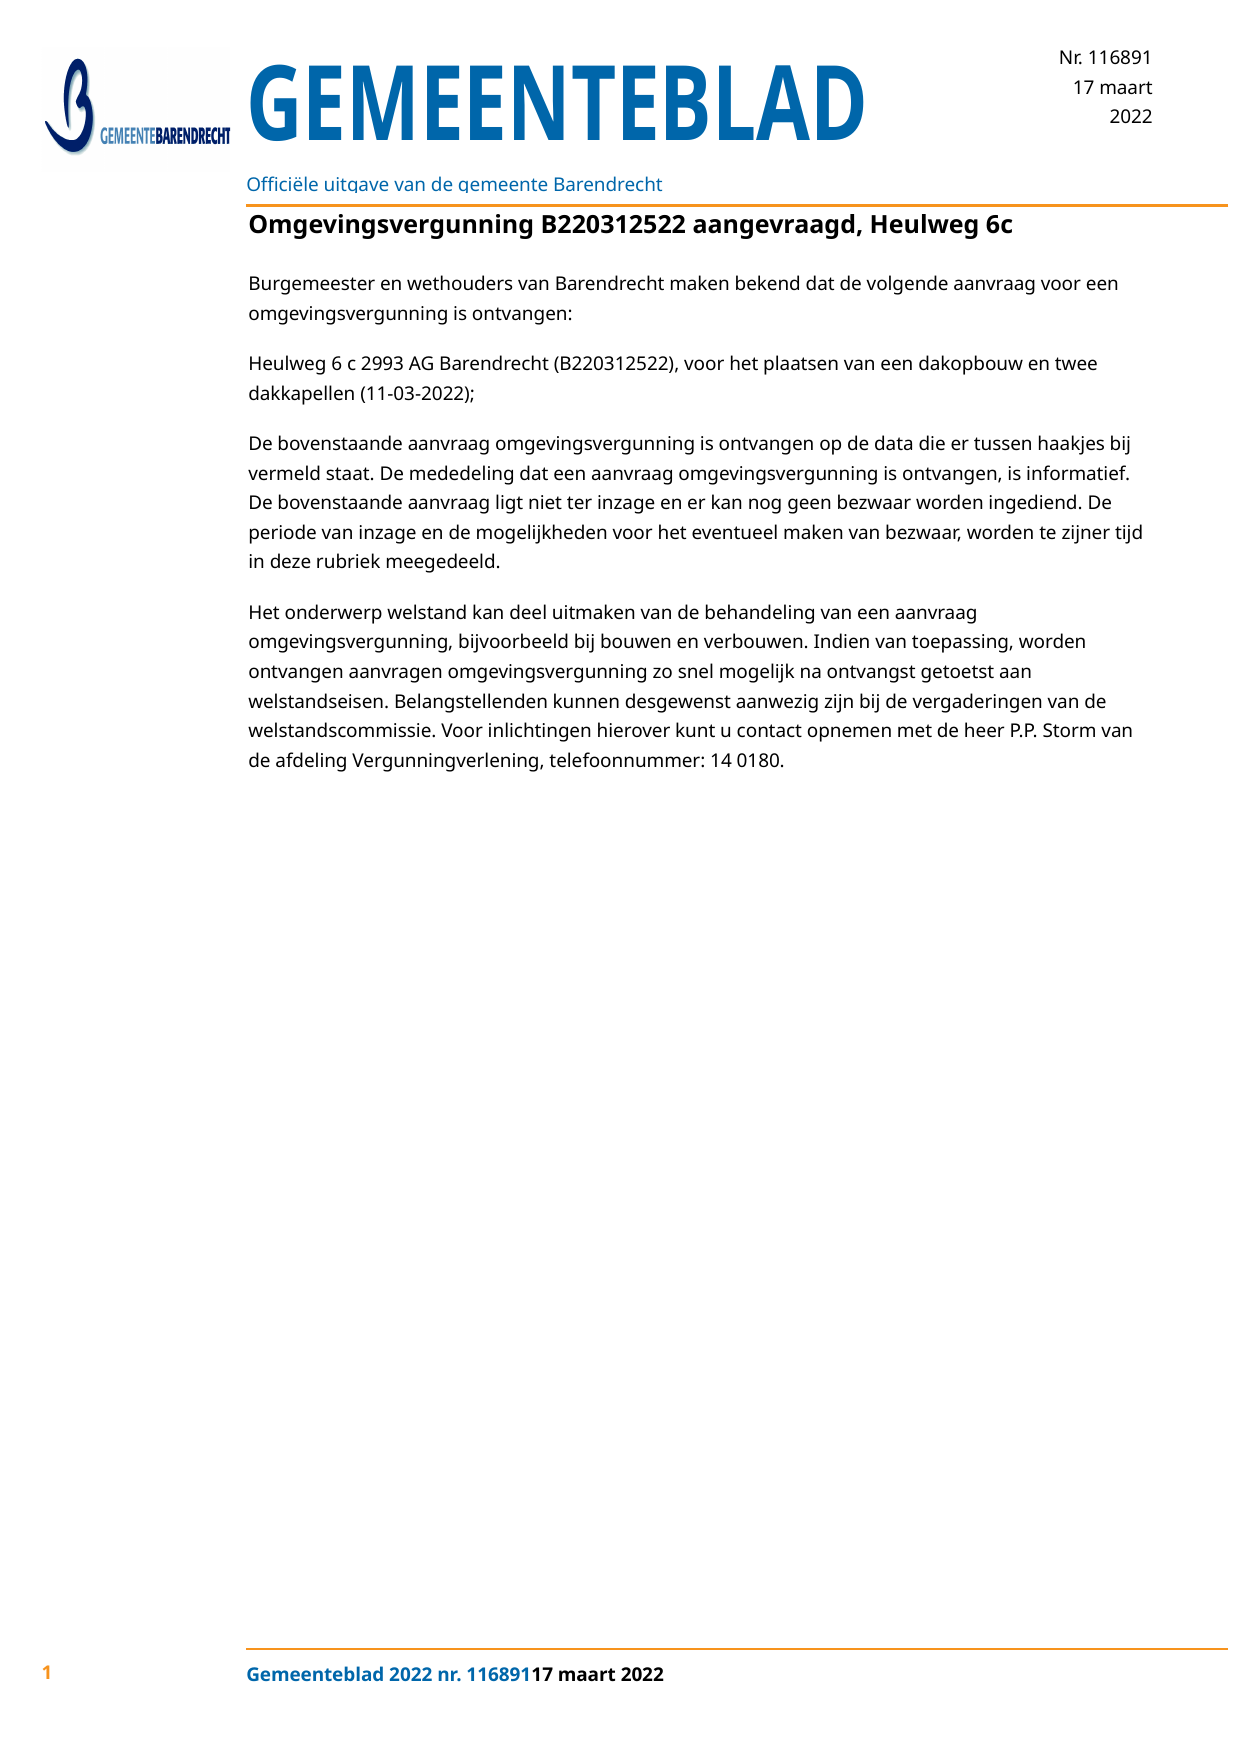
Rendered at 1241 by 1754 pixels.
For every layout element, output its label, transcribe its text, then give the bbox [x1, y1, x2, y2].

text Heulweg 6 c 2993 AG Barendrecht (B220312522), voor het plaatsen van een dakopbouw en twee dakkapellen (11-03-2022); [248, 350, 1152, 406]
picture [41, 47, 231, 172]
text De bovenstaande aanvraag omgevingsvergunning is ontvangen op de data die er tussen haakjes bij vermeld staat. De mededeling dat een aanvraag omgevingsvergunning is ontvangen, is informatief. De bovenstaande aanvraag ligt niet ter inzage en er kan nog geen bezwaar worden ingediend. De periode van inzage en de mogelijkheden voor het eventueel maken van bezwaar, worden te zijner tijd in deze rubriek meegedeeld. [248, 430, 1152, 574]
text Het onderwerp welstand kan deel uitmaken van de behandeling van een aanvraag omgevingsvergunning, bijvoorbeeld bij bouwen en verbouwen. Indien van toepassing, worden ontvangen aanvragen omgevingsvergunning zo snel mogelijk na ontvangst getoetst aan welstandseisen. Belangstellenden kunnen desgewenst aanwezig zijn bij de vergaderingen van de welstandscommissie. Voor inlichtingen hierover kunt u contact opnemen met de heer P.P. Storm van de afdeling Vergunningverlening, telefoonnummer: 14 0180. [248, 599, 1152, 773]
text Burgemeester en wethouders van Barendrecht maken bekend dat de volgende aanvraag voor een omgevingsvergunning is ontvangen: [248, 270, 1152, 326]
text Omgevingsvergunning B220312522 aangevraagd, Heulweg 6c [248, 207, 1152, 241]
